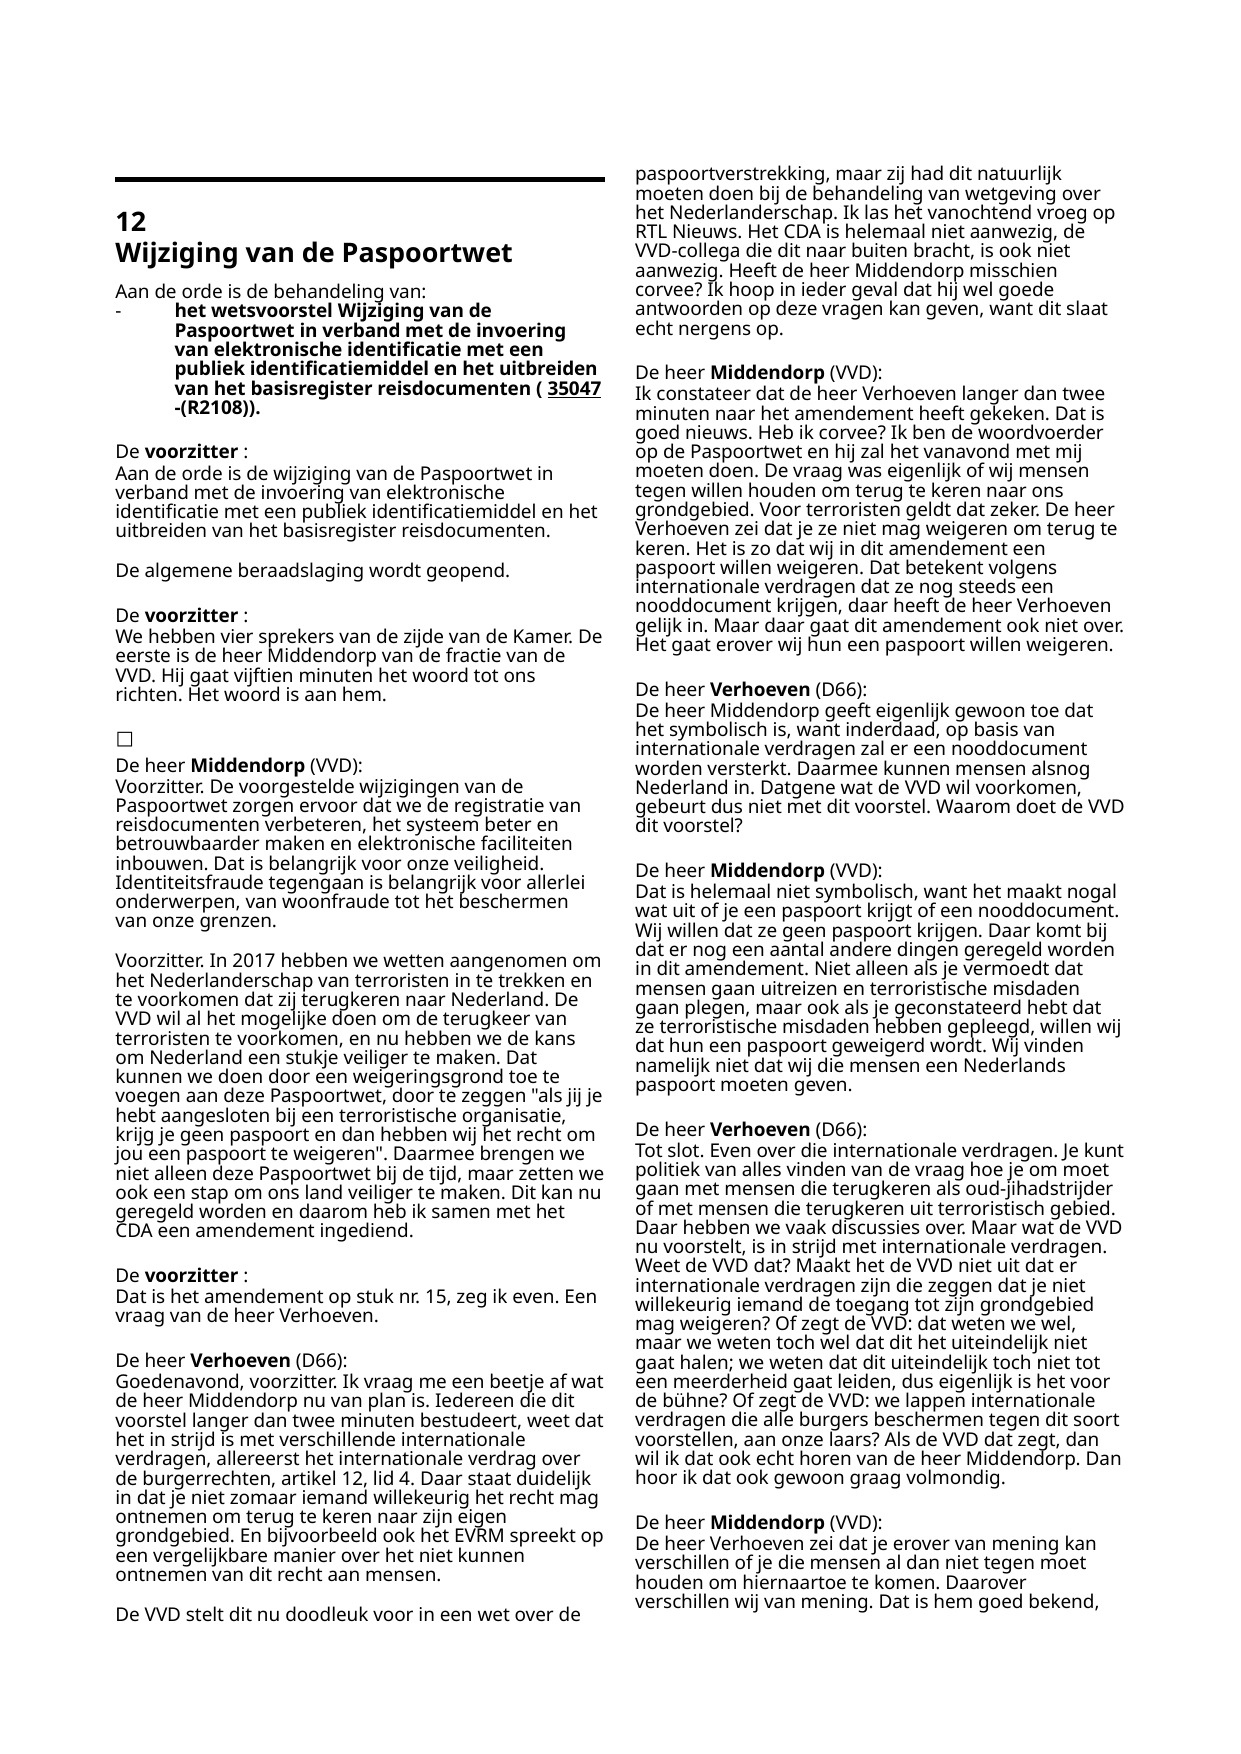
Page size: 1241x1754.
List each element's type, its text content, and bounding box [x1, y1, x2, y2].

text De heer Middendorp (VVD): [115, 752, 605, 778]
text paspoortverstrekking, maar zij had dit natuurlijk moeten doen bij de behandeling van wetgeving over het Nederlanderschap. Ik las het vanochtend vroeg op RTL Nieuws. Het CDA is helemaal niet aanwezig, de VVD-collega die dit naar buiten bracht, is ook niet aanwezig. Heeft de heer Middendorp misschien corvee? Ik hoop in ieder geval dat hij wel goede antwoorden op deze vragen kan geven, want dit slaat echt nergens op. [635, 165, 1125, 339]
text De voorzitter : [115, 1262, 605, 1288]
text De heer Middendorp geeft eigenlijk gewoon toe dat het symbolisch is, want inderdaad, op basis van internationale verdragen zal er een nooddocument worden versterkt. Daarmee kunnen mensen alsnog Nederland in. Datgene wat de VVD wil voorkomen, gebeurt dus niet met dit voorstel. Waarom doet de VVD dit voorstel? [635, 702, 1125, 837]
text Ik constateer dat de heer Verhoeven langer dan twee minuten naar het amendement heeft gekeken. Dat is goed nieuws. Heb ik corvee? Ik ben de woordvoerder op de Paspoortwet en hij zal het vanavond met mij moeten doen. De vraag was eigenlijk of wij mensen tegen willen houden om terug te keren naar ons grondgebied. Voor terroristen geldt dat zeker. De heer Verhoeven zei dat je ze niet mag weigeren om terug te keren. Het is zo dat wij in dit amendement een paspoort willen weigeren. Dat betekent volgens internationale verdragen dat ze nog steeds een nooddocument krijgen, daar heeft de heer Verhoeven gelijk in. Maar daar gaat dit amendement ook niet over. Het gaat erover wij hun een paspoort willen weigeren. [635, 385, 1125, 655]
text De VVD stelt dit nu doodleuk voor in een wet over de [115, 1606, 605, 1625]
text De heer Verhoeven (D66): [115, 1347, 605, 1373]
text Aan de orde is de wijziging van de Paspoortwet in verband met de invoering van elektronische identificatie met een publiek identificatiemiddel en het uitbreiden van het basisregister reisdocumenten. [115, 464, 605, 542]
text De heer Verhoeven (D66): [635, 1116, 1125, 1142]
text De algemene beraadslaging wordt geopend. [115, 562, 605, 582]
text ⬜ [115, 726, 605, 752]
text Dat is helemaal niet symbolisch, want het maakt nogal wat uit of je een paspoort krijgt of een nooddocument. Wij willen dat ze geen paspoort krijgen. Daar komt bij dat er nog een aantal andere dingen geregeld worden in dit amendement. Niet alleen als je vermoedt dat mensen gaan uitreizen en terroristische misdaden gaan plegen, maar ook als je geconstateerd hebt dat ze terroristische misdaden hebben gepleegd, willen wij dat hun een paspoort geweigerd wordt. Wij vinden namelijk niet dat wij die mensen een Nederlands paspoort moeten geven. [635, 883, 1125, 1095]
text De heer Middendorp (VVD): [635, 359, 1125, 385]
text De heer Verhoeven (D66): [635, 676, 1125, 702]
text Aan de orde is de behandeling van: [115, 283, 605, 302]
text Goedenavond, voorzitter. Ik vraag me een beetje af wat de heer Middendorp nu van plan is. Iedereen die dit voorstel langer dan twee minuten bestudeert, weet dat het in strijd is met verschillende internationale verdragen, allereerst het internationale verdrag over de burgerrechten, artikel 12, lid 4. Daar staat duidelijk in dat je niet zomaar iemand willekeurig het recht mag ontnemen om terug te keren naar zijn eigen grondgebied. En bijvoorbeeld ook het EVRM spreekt op een vergelijkbare manier over het niet kunnen ontnemen van dit recht aan mensen. [115, 1373, 605, 1585]
list het wetsvoorstel Wijziging van de Paspoortwet in verband met de invoering van elektronische identificatie met een publiek identificatiemiddel en het uitbreiden van het basisregister reisdocumenten ( 35047 -(R2108)). [115, 302, 605, 418]
text Tot slot. Even over die internationale verdragen. Je kunt politiek van alles vinden van de vraag hoe je om moet gaan met mensen die terugkeren als oud-jihadstrijder of met mensen die terugkeren uit terroristisch gebied. Daar hebben we vaak discussies over. Maar wat de VVD nu voorstelt, is in strijd met internationale verdragen. Weet de VVD dat? Maakt het de VVD niet uit dat er internationale verdragen zijn die zeggen dat je niet willekeurig iemand de toegang tot zijn grondgebied mag weigeren? Of zegt de VVD: dat weten we wel, maar we weten toch wel dat dit het uiteindelijk niet gaat halen; we weten dat dit uiteindelijk toch niet tot een meerderheid gaat leiden, dus eigenlijk is het voor de bühne? Of zegt de VVD: we lappen internationale verdragen die alle burgers beschermen tegen dit soort voorstellen, aan onze laars? Als de VVD dat zegt, dan wil ik dat ook echt horen van de heer Middendorp. Dan hoor ik dat ook gewoon graag volmondig. [635, 1142, 1125, 1488]
text 12 [115, 203, 605, 239]
text De heer Middendorp (VVD): [635, 1509, 1125, 1535]
text Voorzitter. In 2017 hebben we wetten aangenomen om het Nederlanderschap van terroristen in te trekken en te voorkomen dat zij terugkeren naar Nederland. De VVD wil al het mogelijke doen om de terugkeer van terroristen te voorkomen, en nu hebben we de kans om Nederland een stukje veiliger te maken. Dat kunnen we doen door een weigeringsgrond toe te voegen aan deze Paspoortwet, door te zeggen "als jij je hebt aangesloten bij een terroristische organisatie, krijg je geen paspoort en dan hebben wij het recht om jou een paspoort te weigeren". Daarmee brengen we niet alleen deze Paspoortwet bij de tijd, maar zetten we ook een stap om ons land veiliger te maken. Dit kan nu geregeld worden en daarom heb ik samen met het CDA een amendement ingediend. [115, 952, 605, 1242]
text De voorzitter : [115, 602, 605, 628]
text De voorzitter : [115, 439, 605, 464]
text Voorzitter. De voorgestelde wijzigingen van de Paspoortwet zorgen ervoor dat we de registratie van reisdocumenten verbeteren, het systeem beter en betrouwbaarder maken en elektronische faciliteiten inbouwen. Dat is belangrijk voor onze veiligheid. Identiteitsfraude tegengaan is belangrijk voor allerlei onderwerpen, van woonfraude tot het beschermen van onze grenzen. [115, 778, 605, 932]
text De heer Verhoeven zei dat je erover van mening kan verschillen of je die mensen al dan niet tegen moet houden om hiernaartoe te komen. Daarover verschillen wij van mening. Dat is hem goed bekend, [635, 1535, 1125, 1612]
text Wijziging van de Paspoortwet [115, 239, 605, 283]
text De heer Middendorp (VVD): [635, 857, 1125, 883]
text Dat is het amendement op stuk nr. 15, zeg ik even. Een vraag van de heer Verhoeven. [115, 1288, 605, 1327]
text We hebben vier sprekers van de zijde van de Kamer. De eerste is de heer Middendorp van de fractie van de VVD. Hij gaat vijftien minuten het woord tot ons richten. Het woord is aan hem. [115, 628, 605, 705]
